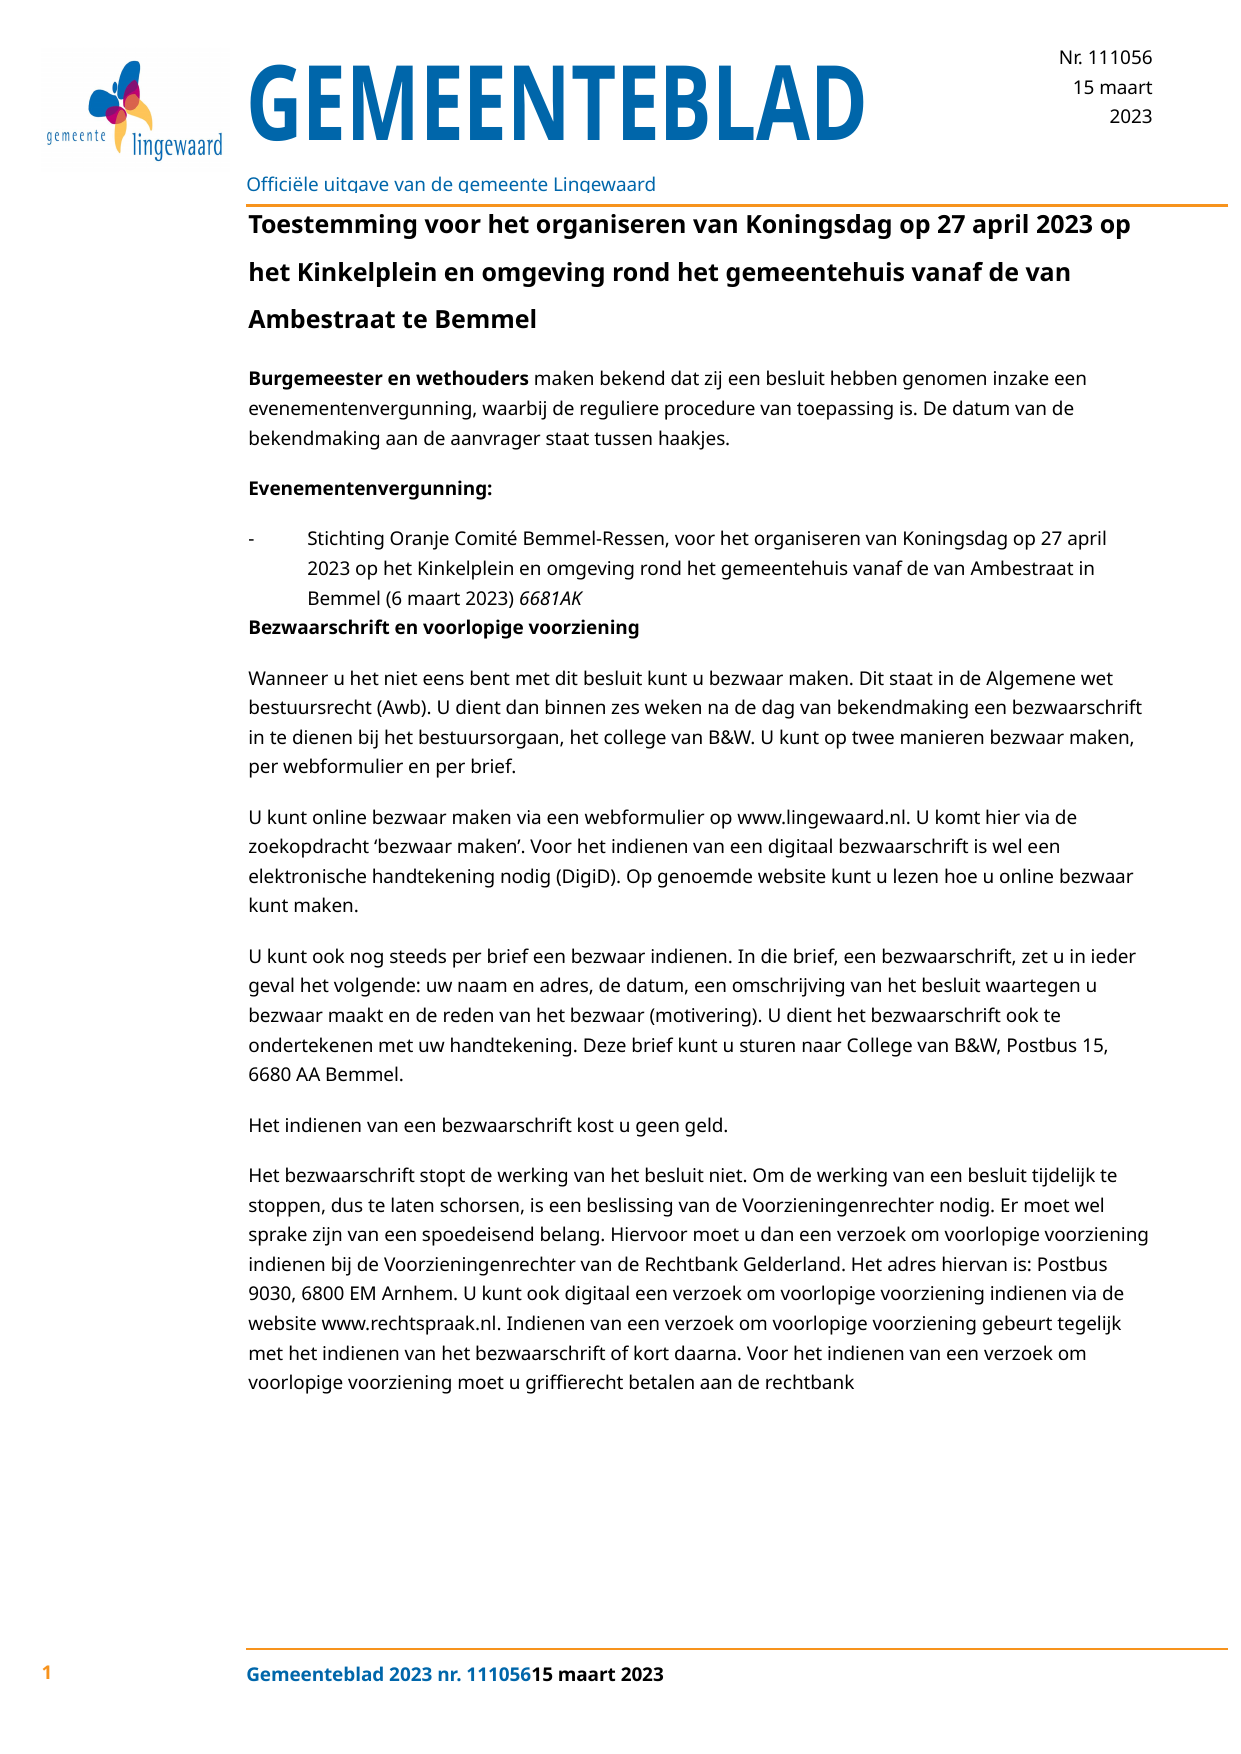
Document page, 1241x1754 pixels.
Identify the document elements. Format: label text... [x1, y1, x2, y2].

picture [41, 47, 231, 172]
text Het bezwaarschrift stopt de werking van het besluit niet. Om de werking van een besluit tijdelijk te stoppen, dus te laten schorsen, is een beslissing van de Voorzieningenrechter nodig. Er moet wel sprake zijn van een spoedeisend belang. Hiervoor moet u dan een verzoek om voorlopige voorziening indienen bij de Voorzieningenrechter van de Rechtbank Gelderland. Het adres hiervan is: Postbus 9030, 6800 EM Arnhem. U kunt ook digitaal een verzoek om voorlopige voorziening indienen via de website www.rechtspraak.nl. Indienen van een verzoek om voorlopige voorziening gebeurt tegelijk met het indienen van het bezwaarschrift of kort daarna. Voor het indienen van een verzoek om voorlopige voorziening moet u griffierecht betalen aan de rechtbank [248, 1162, 1152, 1395]
text Wanneer u het niet eens bent met dit besluit kunt u bezwaar maken. Dit staat in de Algemene wet bestuursrecht (Awb). U dient dan binnen zes weken na de dag van bekendmaking een bezwaarschrift in te dienen bij het bestuursorgaan, het college van B&W. U kunt op twee manieren bezwaar maken, per webformulier en per brief. [248, 665, 1152, 779]
text Toestemming voor het organiseren van Koningsdag op 27 april 2023 op het Kinkelplein en omgeving rond het gemeentehuis vanaf de van Ambestraat te Bemmel [248, 207, 1152, 336]
text U kunt online bezwaar maken via een webformulier op www.lingewaard.nl. U komt hier via de zoekopdracht ‘bezwaar maken’. Voor het indienen van een digitaal bezwaarschrift is wel een elektronische handtekening nodig (DigiD). Op genoemde website kunt u lezen hoe u online bezwaar kunt maken. [248, 804, 1152, 918]
list Stichting Oranje Comité Bemmel-Ressen, voor het organiseren van Koningsdag op 27 april 2023 op het Kinkelplein en omgeving rond het gemeentehuis vanaf de van Ambestraat in Bemmel (6 maart 2023) 6681AK [248, 526, 1152, 610]
text Burgemeester en wethouders maken bekend dat zij een besluit hebben genomen inzake een evenementenvergunning, waarbij de reguliere procedure van toepassing is. De datum van de bekendmaking aan de aanvrager staat tussen haakjes. [248, 366, 1152, 450]
text U kunt ook nog steeds per brief een bezwaar indienen. In die brief, een bezwaarschrift, zet u in ieder geval het volgende: uw naam en adres, de datum, een omschrijving van het besluit waartegen u bezwaar maakt en de reden van het bezwaar (motivering). U dient het bezwaarschrift ook te ondertekenen met uw handtekening. Deze brief kunt u sturen naar College van B&W, Postbus 15, 6680 AA Bemmel. [248, 943, 1152, 1087]
text Bezwaarschrift en voorlopige voorziening [248, 614, 1152, 640]
text Het indienen van een bezwaarschrift kost u geen geld. [248, 1112, 1152, 1137]
text Evenementenvergunning: [248, 475, 1152, 501]
